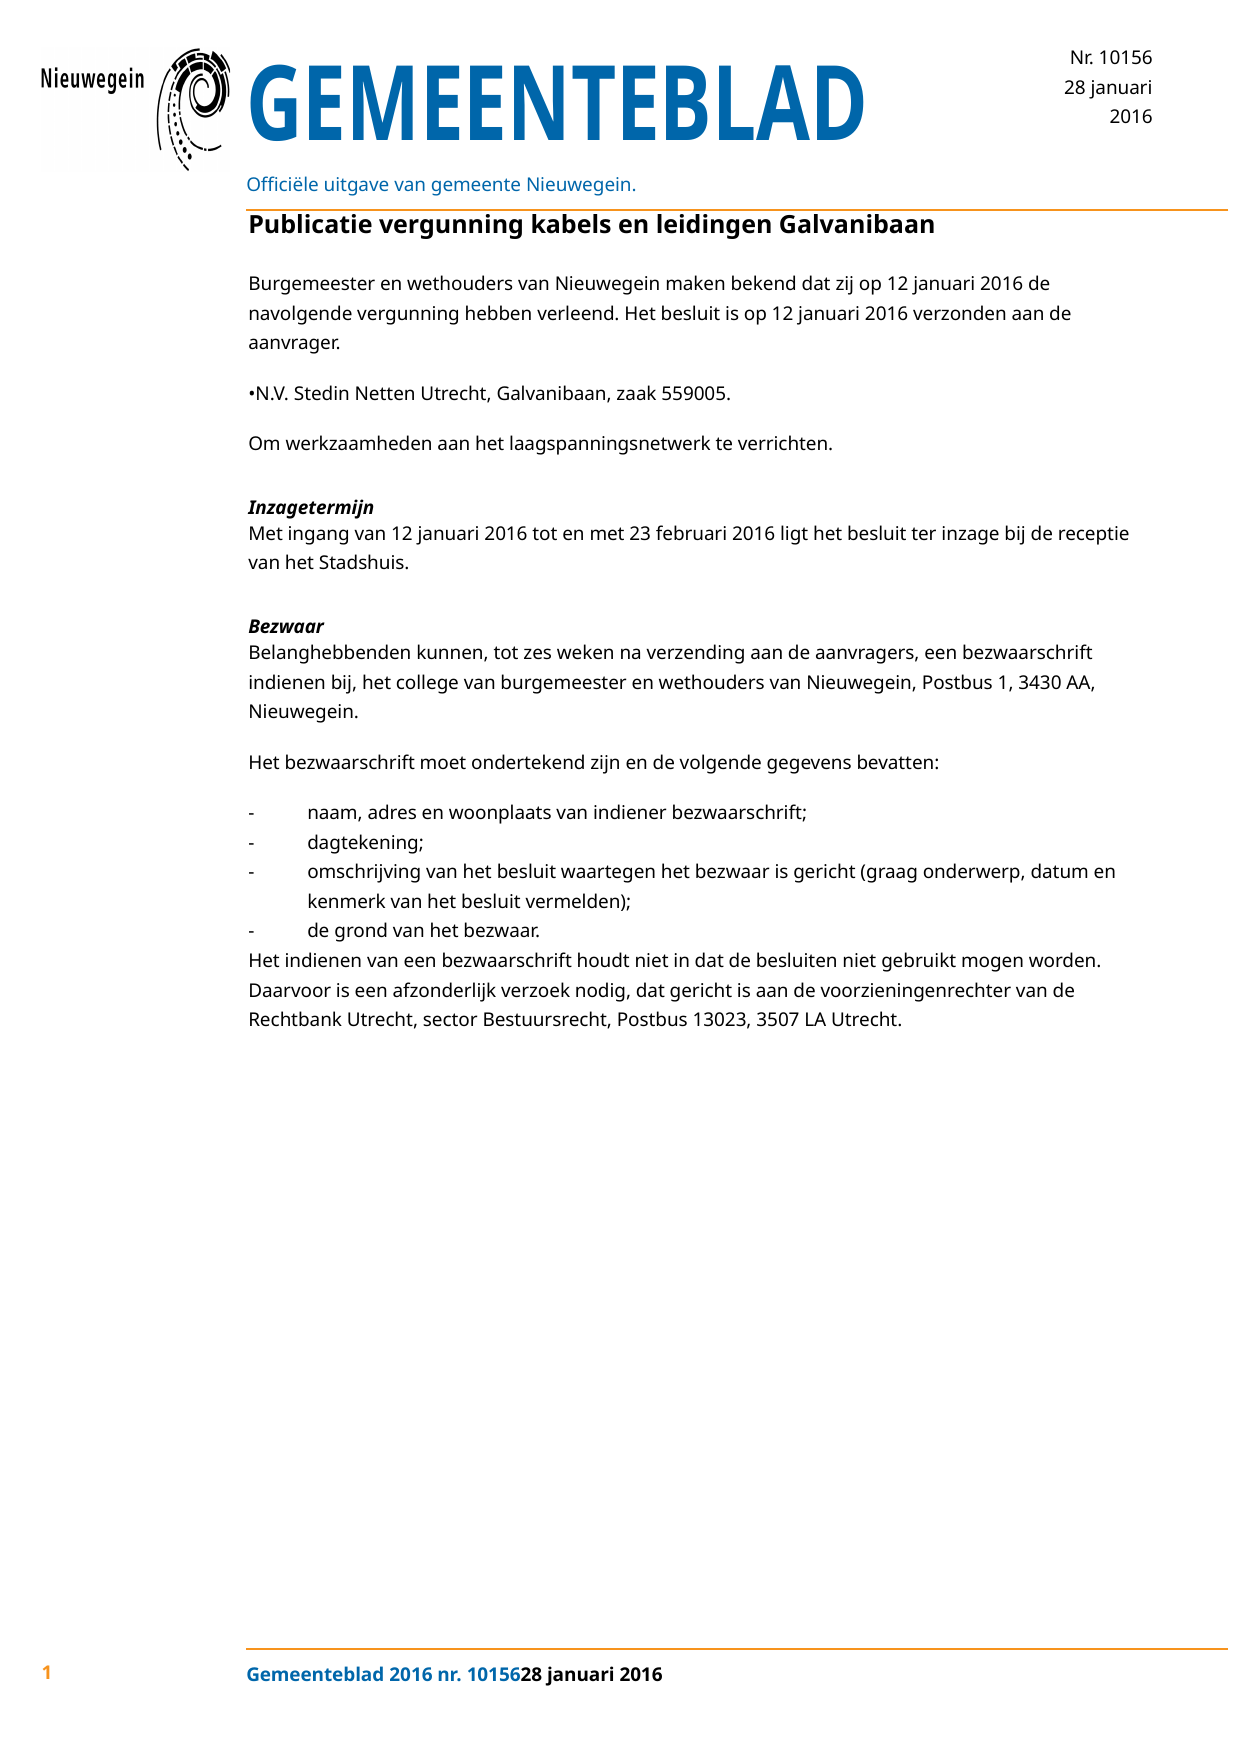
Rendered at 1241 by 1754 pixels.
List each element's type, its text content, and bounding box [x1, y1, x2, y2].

text Inzagetermijn [248, 494, 1152, 520]
text Om werkzaamheden aan het laagspanningsnetwerk te verrichten. [248, 430, 1152, 456]
text Publicatie vergunning kabels en leidingen Galvanibaan [248, 211, 1152, 241]
text Bezwaar [248, 613, 1152, 639]
list naam, adres en woonplaats van indiener bezwaarschrift; [248, 799, 1152, 825]
list omschrijving van het besluit waartegen het bezwaar is gericht (graag onderwerp, datum en kenmerk van het besluit vermelden); [248, 858, 1152, 914]
list de grond van het bezwaar. [248, 918, 1152, 943]
text Het indienen van een bezwaarschrift houdt niet in dat de besluiten niet gebruikt mogen worden. Daarvoor is een afzonderlijk verzoek nodig, dat gericht is aan de voorzieningenrechter van de Rechtbank Utrecht, sector Bestuursrecht, Postbus 13023, 3507 LA Utrecht. [248, 947, 1152, 1032]
text Met ingang van 12 januari 2016 tot en met 23 februari 2016 ligt het besluit ter inzage bij de receptie van het Stadshuis. [248, 520, 1152, 575]
text Belanghebbenden kunnen, tot zes weken na verzending aan de aanvragers, een bezwaarschrift indienen bij, het college van burgemeester en wethouders van Nieuwegein, Postbus 1, 3430 AA, Nieuwegein. [248, 639, 1152, 724]
text Het bezwaarschrift moet ondertekend zijn en de volgende gegevens bevatten: [248, 749, 1152, 774]
picture [41, 47, 231, 172]
text Burgemeester en wethouders van Nieuwegein maken bekend dat zij op 12 januari 2016 de navolgende vergunning hebben verleend. Het besluit is op 12 januari 2016 verzonden aan de aanvrager. [248, 270, 1152, 355]
text •N.V. Stedin Netten Utrecht, Galvanibaan, zaak 559005. [248, 380, 1152, 406]
list dagtekening; [248, 829, 1152, 854]
